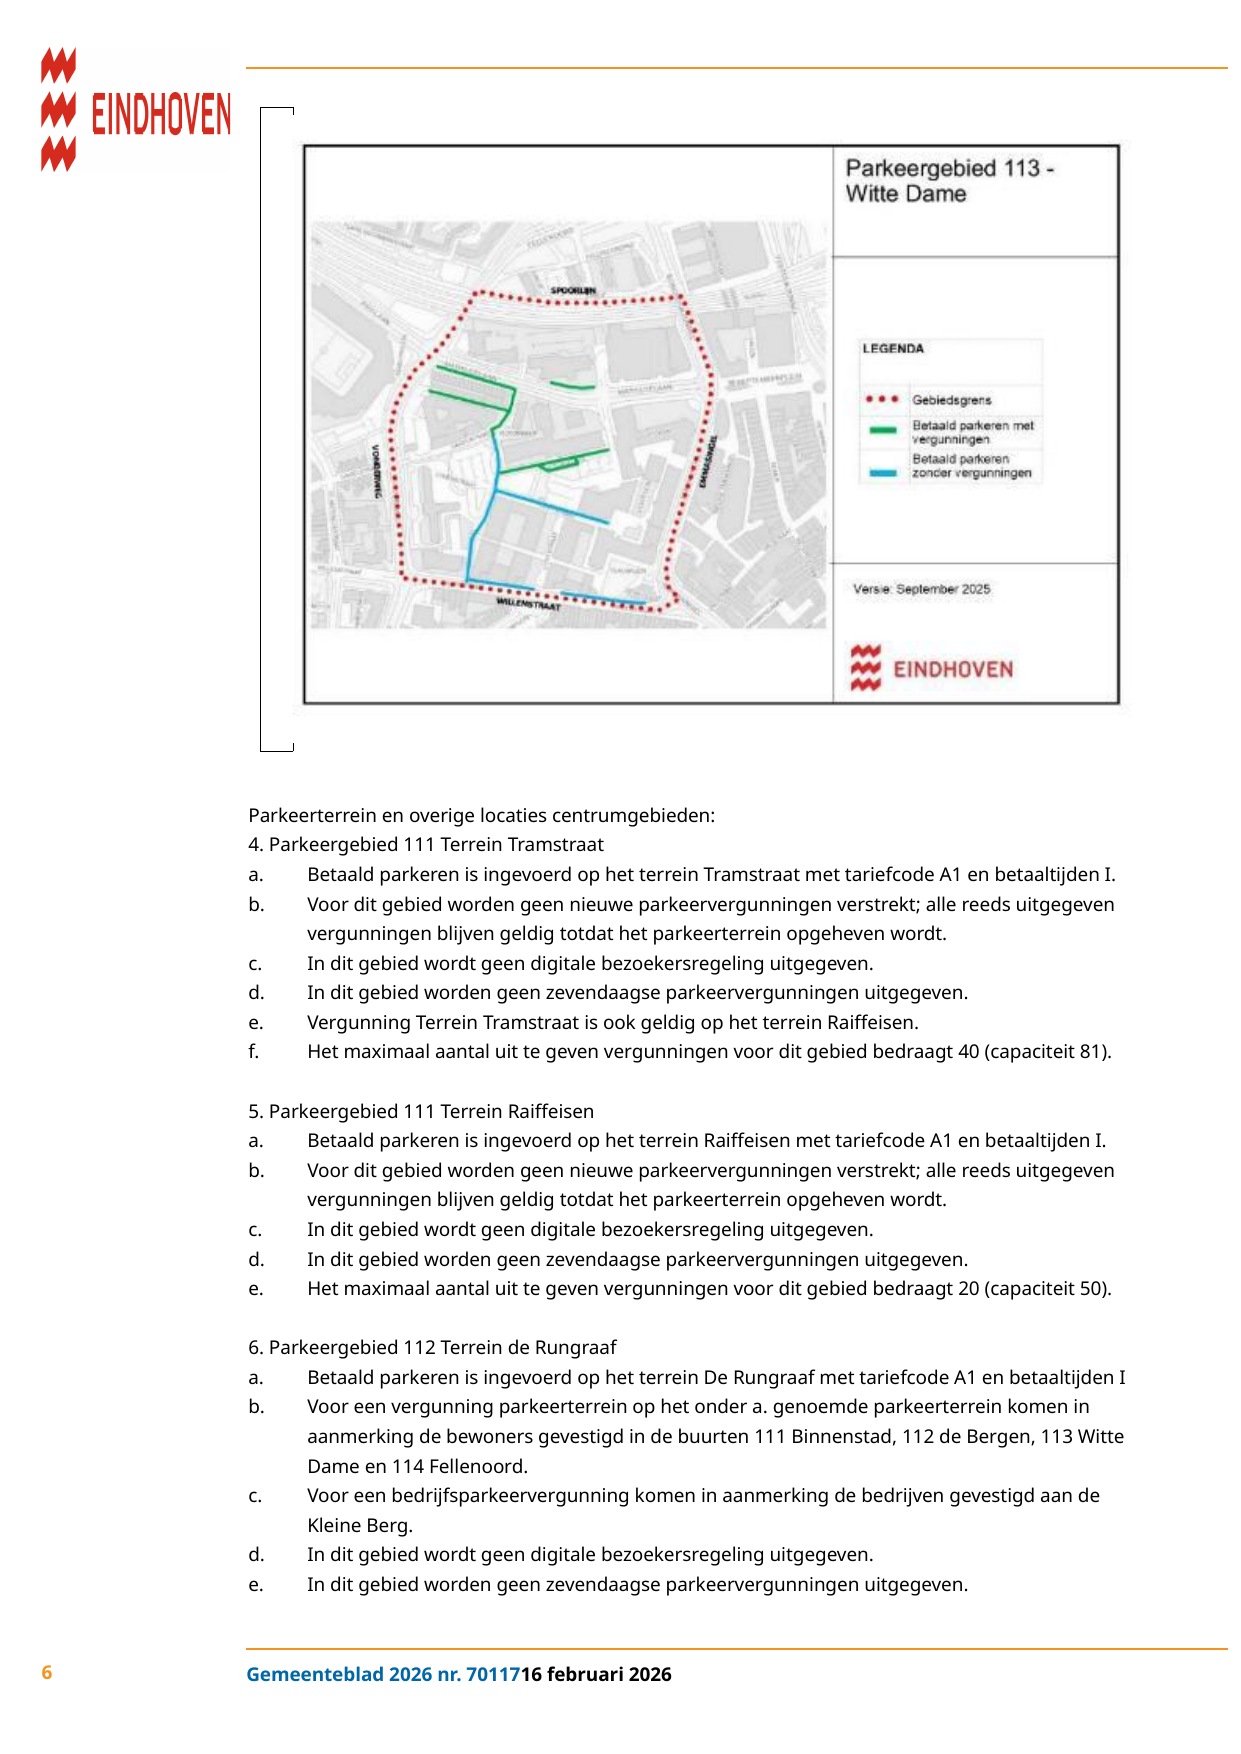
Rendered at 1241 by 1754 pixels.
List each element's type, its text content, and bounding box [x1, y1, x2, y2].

list Het maximaal aantal uit te geven vergunningen voor dit gebied bedraagt 20 (capaciteit 50). [248, 1275, 1152, 1301]
list In dit gebied wordt geen digitale bezoekersregeling uitgegeven. [248, 1216, 1152, 1242]
list Vergunning Terrein Tramstraat is ook geldig op het terrein Raiffeisen. [248, 1009, 1152, 1035]
text 5. Parkeergebied 111 Terrein Raiffeisen [248, 1098, 1152, 1124]
picture [268, 115, 1155, 743]
list In dit gebied wordt geen digitale bezoekersregeling uitgegeven. [248, 1542, 1152, 1567]
text 6. Parkeergebied 112 Terrein de Rungraaf [248, 1334, 1152, 1360]
list In dit gebied wordt geen digitale bezoekersregeling uitgegeven. [248, 950, 1152, 976]
picture [41, 47, 231, 172]
list Voor een vergunning parkeerterrein op het onder a. genoemde parkeerterrein komen in aanmerking de bewoners gevestigd in de buurten 111 Binnenstad, 112 de Bergen, 113 Witte Dame en 114 Fellenoord. [248, 1394, 1152, 1479]
list In dit gebied worden geen zevendaagse parkeervergunningen uitgegeven. [248, 1571, 1152, 1597]
list Betaald parkeren is ingevoerd op het terrein De Rungraaf met tariefcode A1 en betaaltijden I [248, 1364, 1152, 1390]
list Het maximaal aantal uit te geven vergunningen voor dit gebied bedraagt 40 (capaciteit 81). [248, 1039, 1152, 1064]
text 4. Parkeergebied 111 Terrein Tramstraat [248, 832, 1152, 857]
text Parkeerterrein en overige locaties centrumgebieden: [248, 802, 1152, 828]
list Voor dit gebied worden geen nieuwe parkeervergunningen verstrekt; alle reeds uitgegeven vergunningen blijven geldig totdat het parkeerterrein opgeheven wordt. [248, 891, 1152, 946]
list Betaald parkeren is ingevoerd op het terrein Raiffeisen met tariefcode A1 en betaaltijden I. [248, 1127, 1152, 1153]
list Voor dit gebied worden geen nieuwe parkeervergunningen verstrekt; alle reeds uitgegeven vergunningen blijven geldig totdat het parkeerterrein opgeheven wordt. [248, 1157, 1152, 1212]
list In dit gebied worden geen zevendaagse parkeervergunningen uitgegeven. [248, 979, 1152, 1005]
list Voor een bedrijfsparkeervergunning komen in aanmerking de bedrijven gevestigd aan de Kleine Berg. [248, 1482, 1152, 1538]
list Betaald parkeren is ingevoerd op het terrein Tramstraat met tariefcode A1 en betaaltijden I. [248, 861, 1152, 887]
list In dit gebied worden geen zevendaagse parkeervergunningen uitgegeven. [248, 1246, 1152, 1272]
